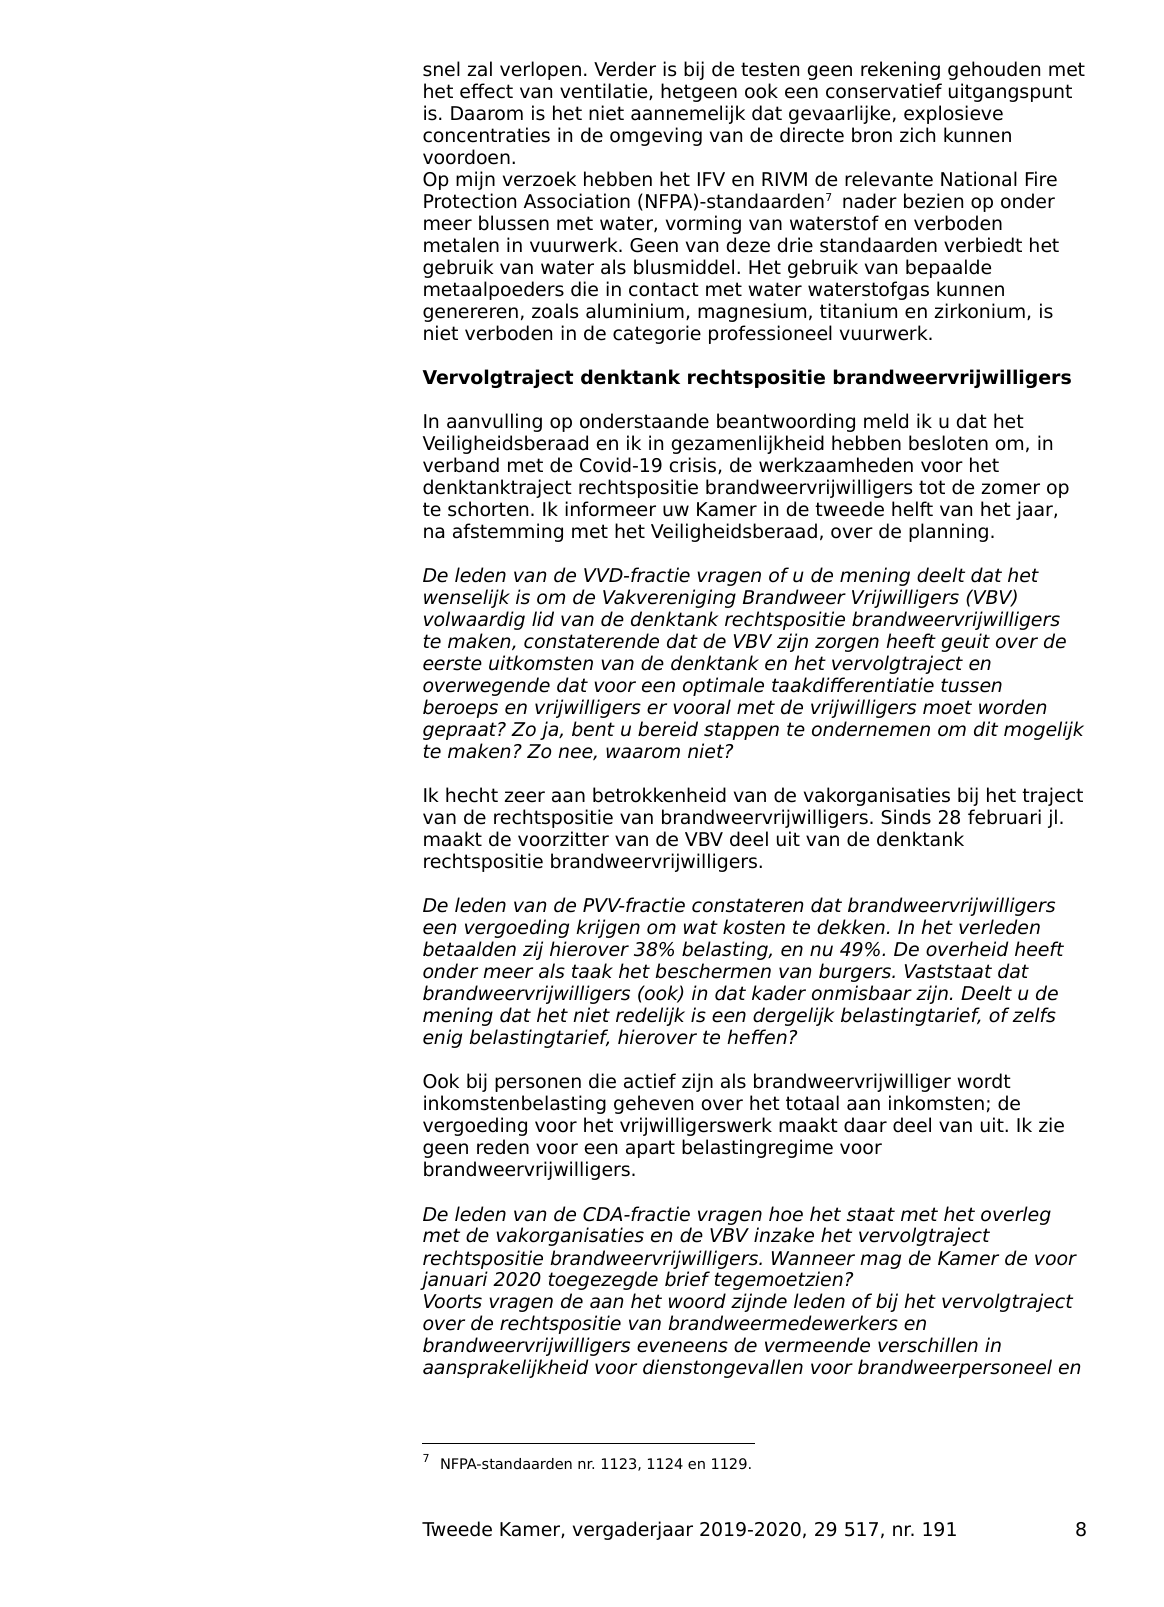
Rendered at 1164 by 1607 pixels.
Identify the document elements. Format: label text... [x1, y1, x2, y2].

text NFPA-standaarden nr. 1123, 1124 en 1129. [422, 1452, 1087, 1474]
text snel zal verlopen. Verder is bij de testen geen rekening gehouden met het effect van ventilatie, hetgeen ook een conservatief uitgangspunt is. Daarom is het niet aannemelijk dat gevaarlijke, explosieve concentraties in de omgeving van de directe bron zich kunnen voordoen. [422, 59, 1087, 169]
subtitle Vervolgtraject denktank rechtspositie brandweervrijwilligers [422, 367, 1087, 389]
text De leden van de PVV-fractie constateren dat brandweervrijwilligers een vergoeding krijgen om wat kosten te dekken. In het verleden betaalden zij hierover 38% belasting, en nu 49%. De overheid heeft onder meer als taak het beschermen van burgers. Vaststaat dat brandweervrijwilligers (ook) in dat kader onmisbaar zijn. Deelt u de mening dat het niet redelijk is een dergelijk belastingtarief, of zelfs enig belastingtarief, hierover te heffen? [422, 895, 1087, 1049]
text De leden van de CDA-fractie vragen hoe het staat met het overleg met de vakorganisaties en de VBV inzake het vervolgtraject rechtspositie brandweervrijwilligers. Wanneer mag de Kamer de voor januari 2020 toegezegde brief tegemoetzien? [422, 1203, 1087, 1291]
text De leden van de VVD-fractie vragen of u de mening deelt dat het wenselijk is om de Vakvereniging Brandweer Vrijwilligers (VBV) volwaardig lid van de denktank rechtspositie brandweervrijwilligers te maken, constaterende dat de VBV zijn zorgen heeft geuit over de eerste uitkomsten van de denktank en het vervolgtraject en overwegende dat voor een optimale taakdifferentiatie tussen beroeps en vrijwilligers er vooral met de vrijwilligers moet worden gepraat? Zo ja, bent u bereid stappen te ondernemen om dit mogelijk te maken? Zo nee, waarom niet? [422, 565, 1087, 763]
text Ook bij personen die actief zijn als brandweervrijwilliger wordt inkomstenbelasting geheven over het totaal aan inkomsten; de vergoeding voor het vrijwilligerswerk maakt daar deel van uit. Ik zie geen reden voor een apart belastingregime voor brandweervrijwilligers. [422, 1071, 1087, 1181]
text In aanvulling op onderstaande beantwoording meld ik u dat het Veiligheidsberaad en ik in gezamenlijkheid hebben besloten om, in verband met de Covid-19 crisis, de werkzaamheden voor het denktanktraject rechtspositie brandweervrijwilligers tot de zomer op te schorten. Ik informeer uw Kamer in de tweede helft van het jaar, na afstemming met het Veiligheidsberaad, over de planning. [422, 411, 1087, 543]
text Op mijn verzoek hebben het IFV en RIVM de relevante National Fire Protection Association (NFPA)-standaarden nader bezien op onder meer blussen met water, vorming van waterstof en verboden metalen in vuurwerk. Geen van deze drie standaarden verbiedt het gebruik van water als blusmiddel. Het gebruik van bepaalde metaalpoeders die in contact met water waterstofgas kunnen genereren, zoals aluminium, magnesium, titanium en zirkonium, is niet verboden in de categorie professioneel vuurwerk. [422, 169, 1087, 345]
text Ik hecht zeer aan betrokkenheid van de vakorganisaties bij het traject van de rechtspositie van brandweervrijwilligers. Sinds 28 februari jl. maakt de voorzitter van de VBV deel uit van de denktank rechtspositie brandweervrijwilligers. [422, 785, 1087, 873]
text Voorts vragen de aan het woord zijnde leden of bij het vervolgtraject over de rechtspositie van brandweermedewerkers en brandweervrijwilligers eveneens de vermeende verschillen in aansprakelijkheid voor dienstongevallen voor brandweerpersoneel en [422, 1291, 1087, 1379]
